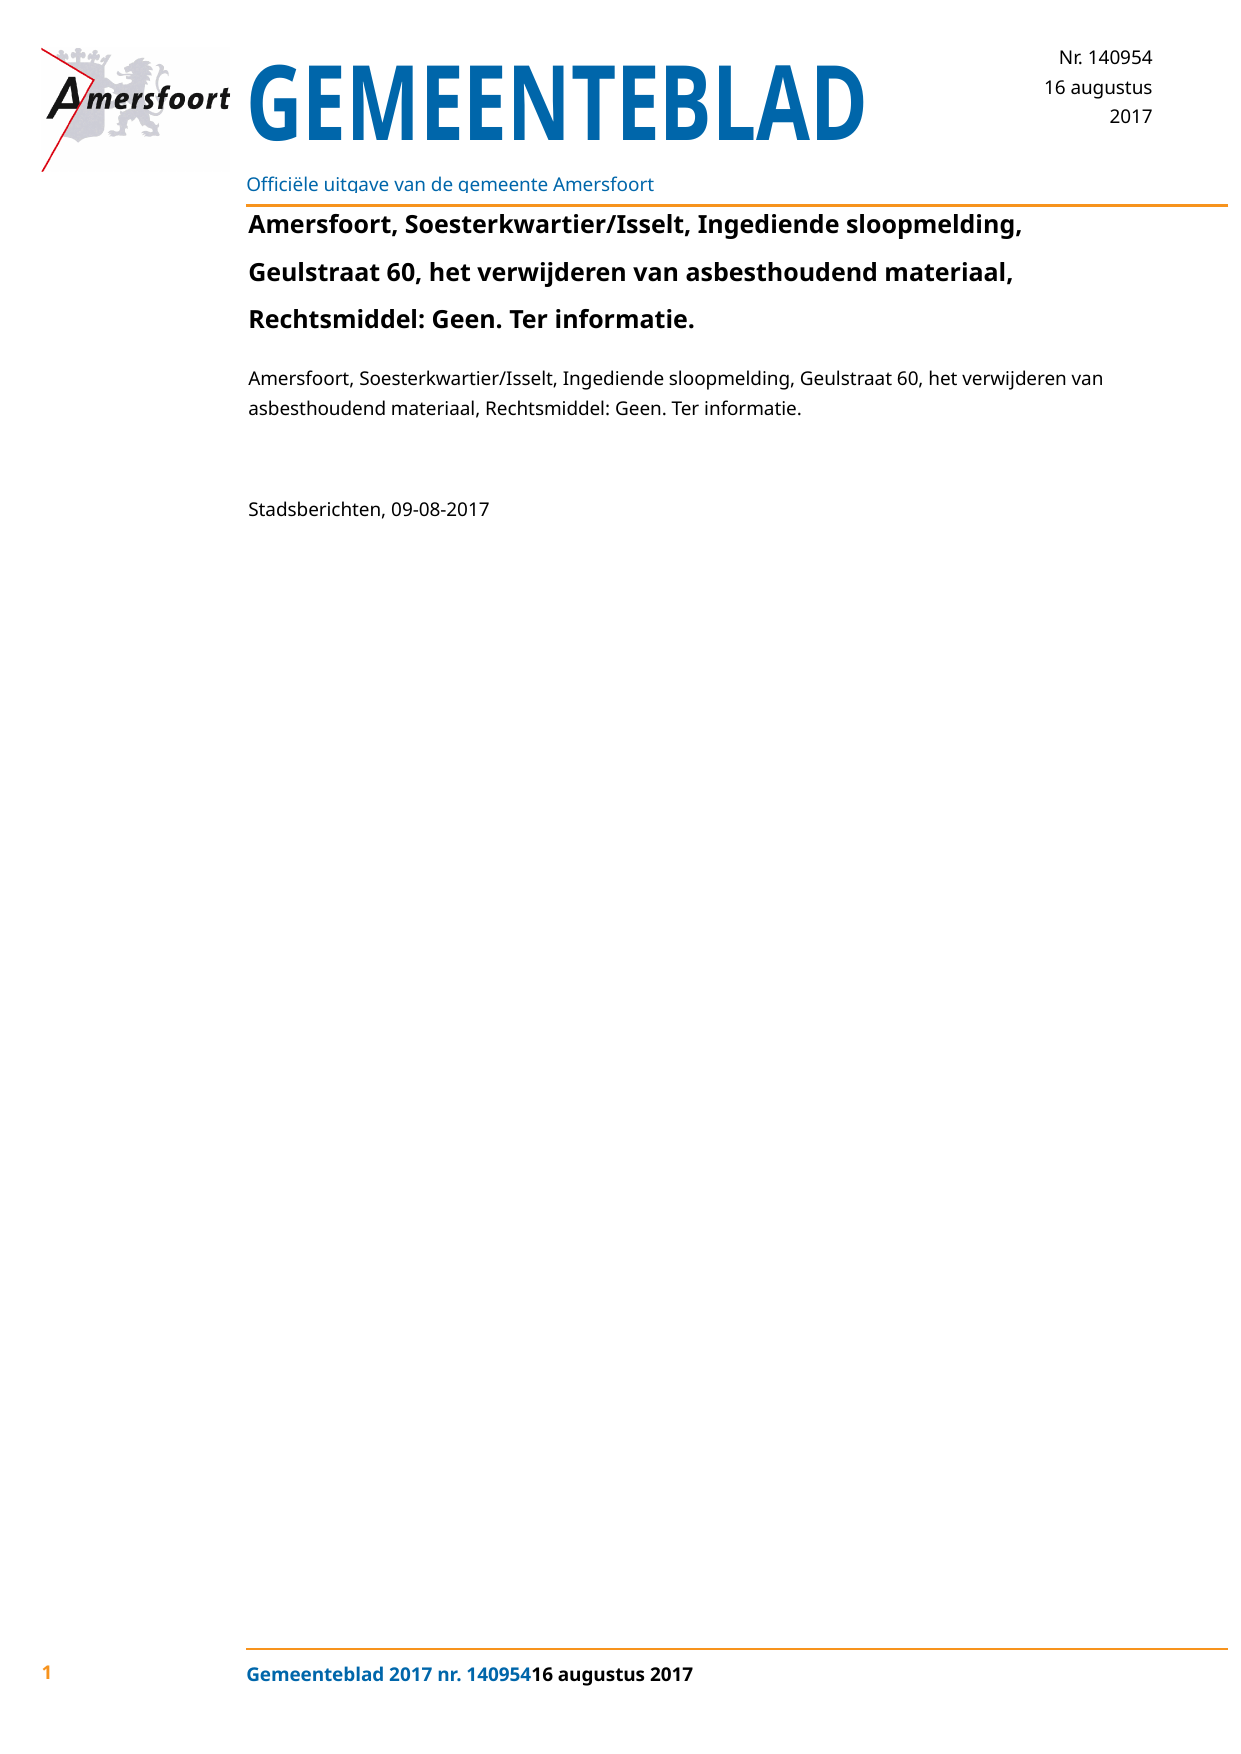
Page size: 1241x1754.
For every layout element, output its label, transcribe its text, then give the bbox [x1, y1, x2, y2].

text Amersfoort, Soesterkwartier/Isselt, Ingediende sloopmelding, Geulstraat 60, het verwijderen van asbesthoudend materiaal, Rechtsmiddel: Geen. Ter informatie. [248, 207, 1152, 336]
picture [41, 47, 231, 172]
text Stadsberichten, 09-08-2017 [248, 496, 1152, 522]
text Amersfoort, Soesterkwartier/Isselt, Ingediende sloopmelding, Geulstraat 60, het verwijderen van asbesthoudend materiaal, Rechtsmiddel: Geen. Ter informatie. [248, 366, 1152, 421]
